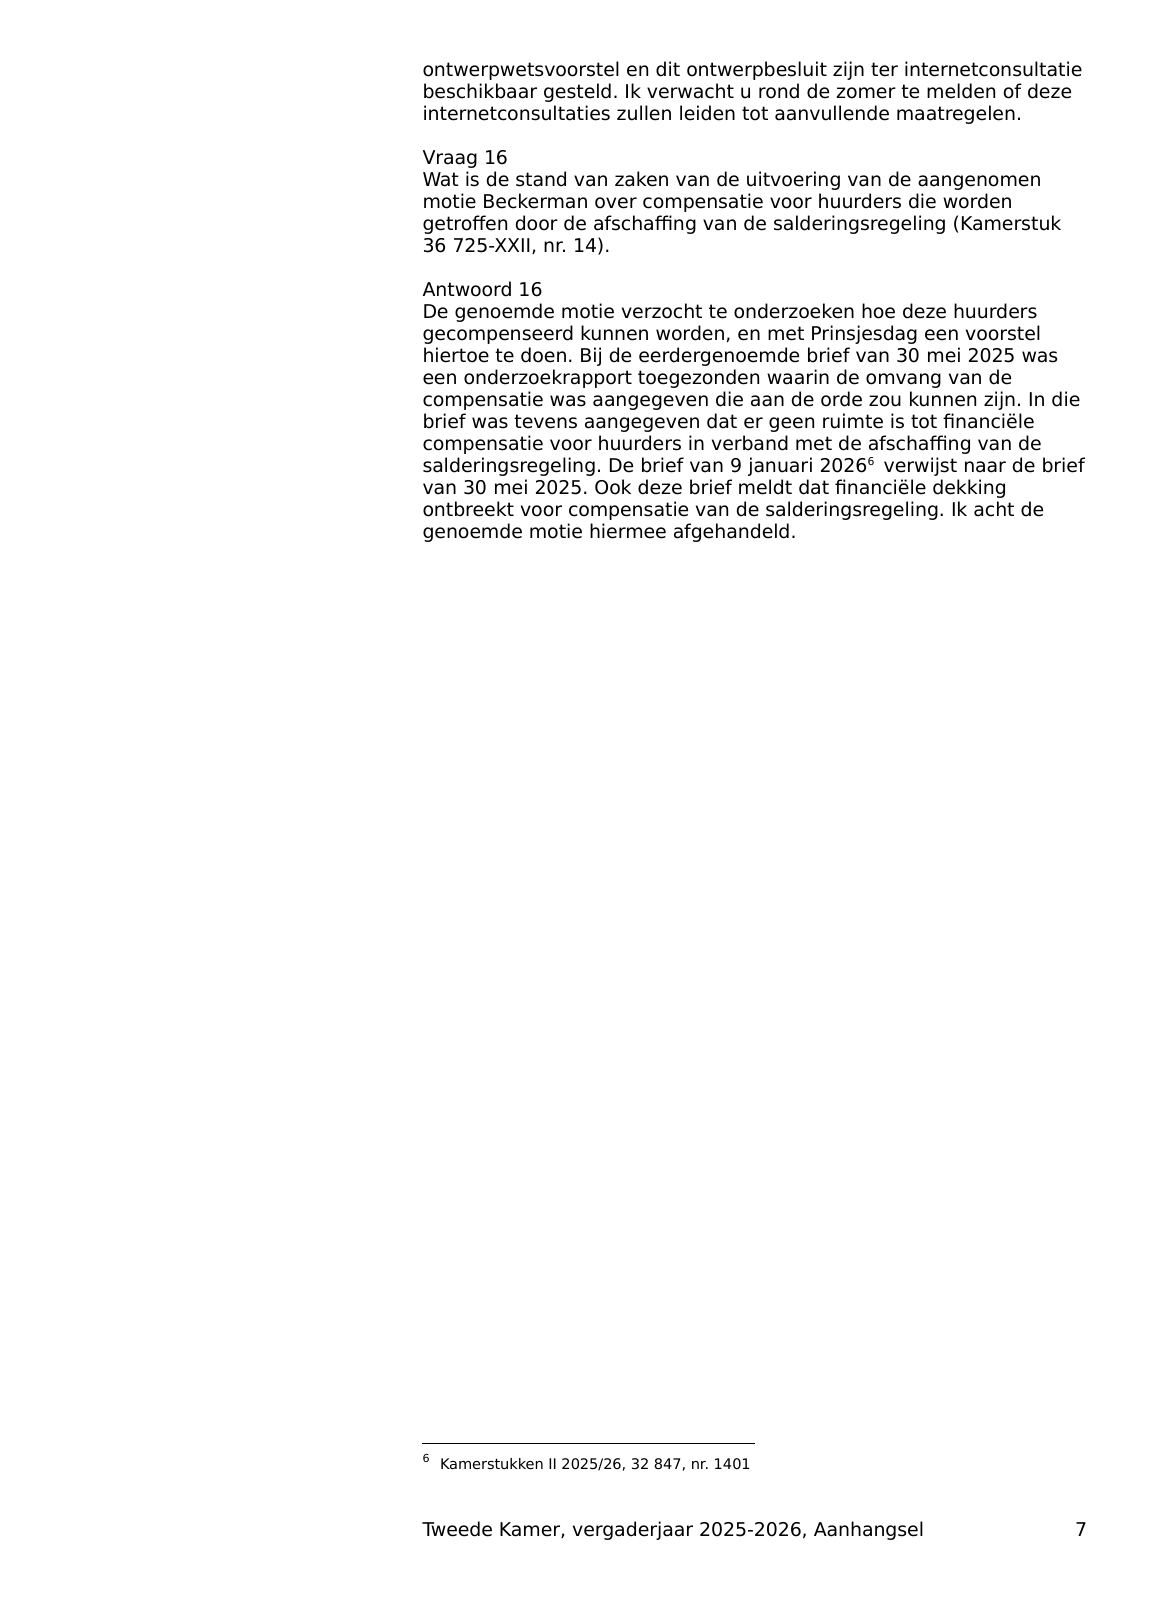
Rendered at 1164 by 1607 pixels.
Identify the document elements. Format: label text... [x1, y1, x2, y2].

text Wat is de stand van zaken van de uitvoering van de aangenomen motie Beckerman over compensatie voor huurders die worden getroffen door de afschaffing van de salderingsregeling (Kamerstuk 36 725-XXII, nr. 14). [422, 169, 1087, 257]
text Kamerstukken II 2025/26, 32 847, nr. 1401 [422, 1452, 1087, 1474]
text Vraag 16 [422, 147, 1087, 169]
text De genoemde motie verzocht te onderzoeken hoe deze huurders gecompenseerd kunnen worden, en met Prinsjesdag een voorstel hiertoe te doen. Bij de eerdergenoemde brief van 30 mei 2025 was een onderzoekrapport toegezonden waarin de omvang van de compensatie was aangegeven die aan de orde zou kunnen zijn. In die brief was tevens aangegeven dat er geen ruimte is tot financiële compensatie voor huurders in verband met de afschaffing van de salderingsregeling. De brief van 9 januari 2026 verwijst naar de brief van 30 mei 2025. Ook deze brief meldt dat financiële dekking ontbreekt voor compensatie van de salderingsregeling. Ik acht de genoemde motie hiermee afgehandeld. [422, 301, 1087, 543]
text Antwoord 16 [422, 279, 1087, 301]
text ontwerpwetsvoorstel en dit ontwerpbesluit zijn ter internetconsultatie beschikbaar gesteld. Ik verwacht u rond de zomer te melden of deze internetconsultaties zullen leiden tot aanvullende maatregelen. [422, 59, 1087, 125]
